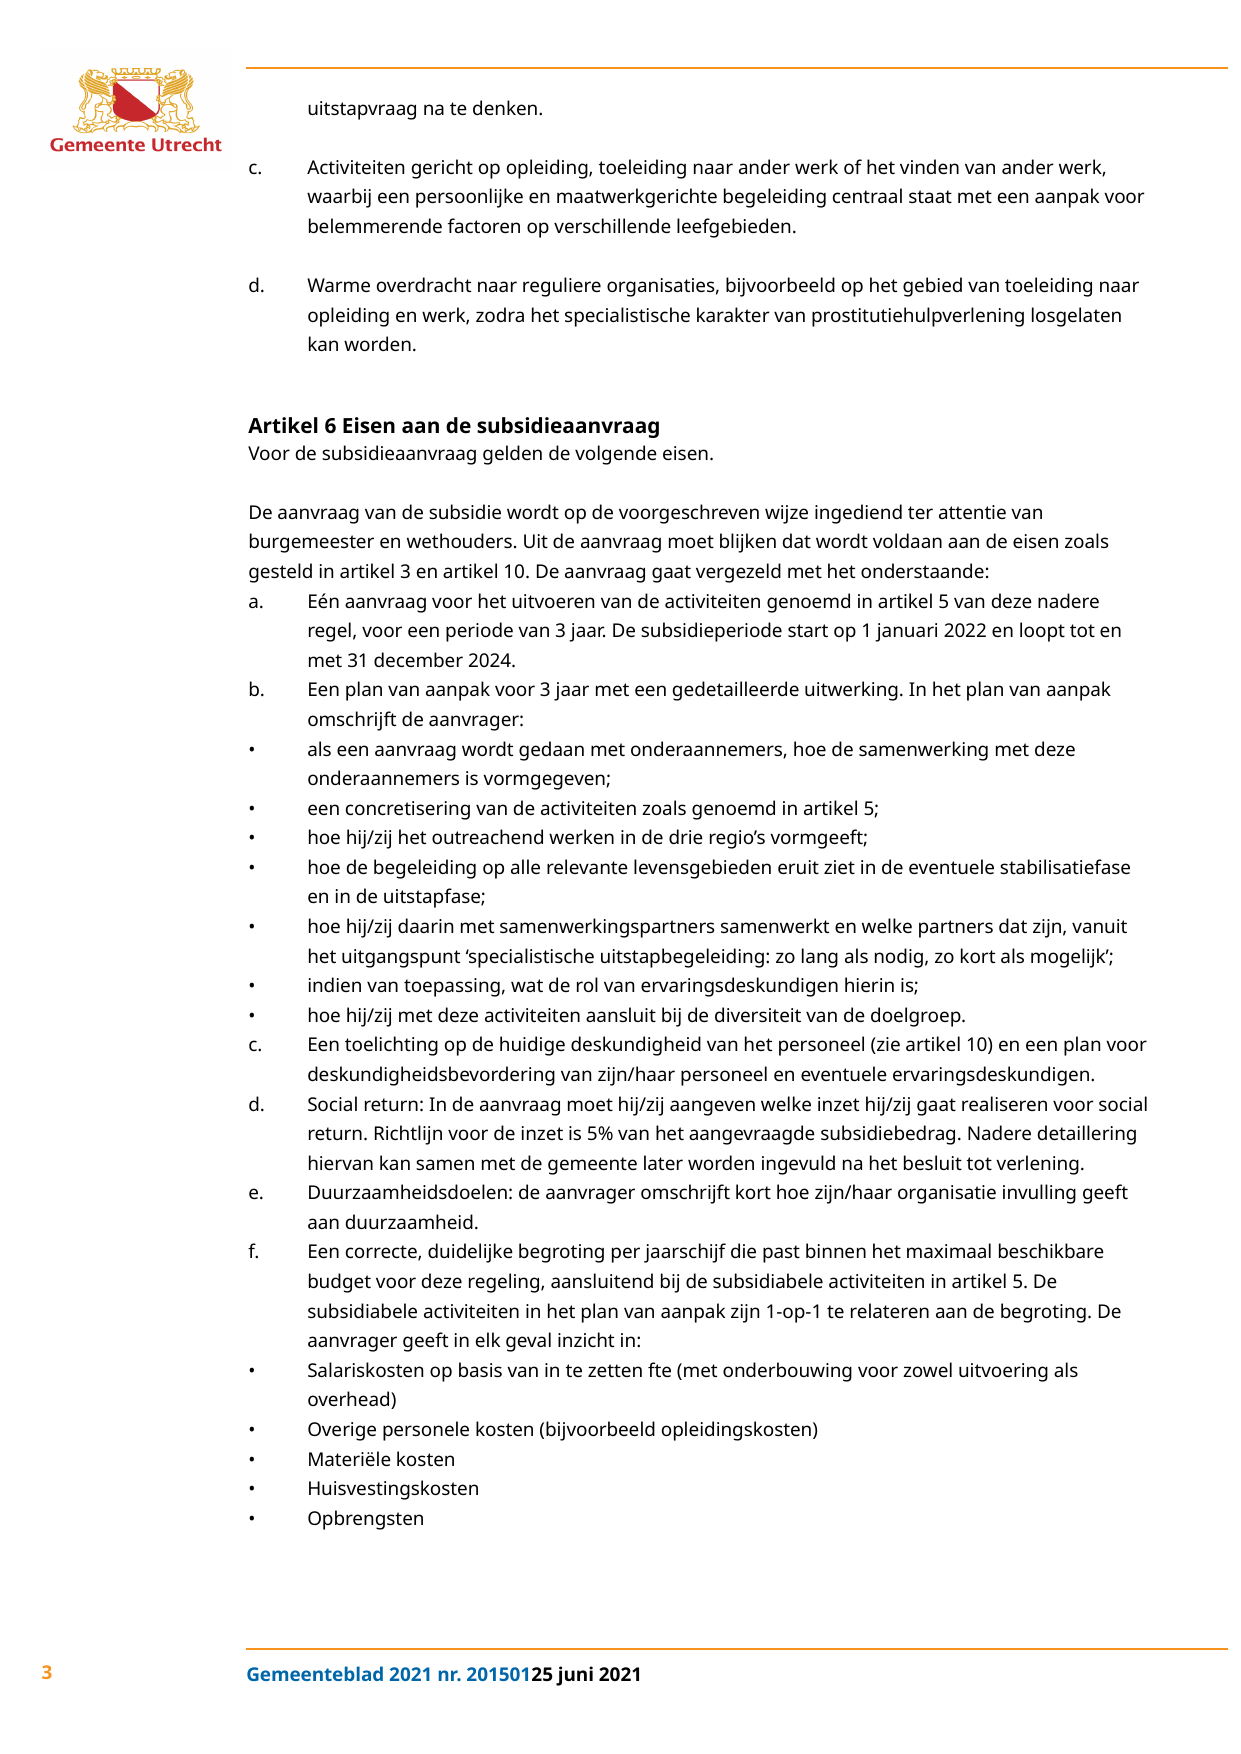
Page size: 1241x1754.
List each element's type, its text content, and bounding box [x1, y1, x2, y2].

list uitstapvraag na te denken. [248, 95, 1152, 121]
list Activiteiten gericht op opleiding, toeleiding naar ander werk of het vinden van ander werk, waarbij een persoonlijke en maatwerkgerichte begeleiding centraal staat met een aanpak voor belemmerende factoren op verschillende leefgebieden. [248, 154, 1152, 239]
list Duurzaamheidsdoelen: de aanvrager omschrijft kort hoe zijn/haar organisatie invulling geeft aan duurzaamheid. [248, 1179, 1152, 1235]
list Eén aanvraag voor het uitvoeren van de activiteiten genoemd in artikel 5 van deze nadere regel, voor een periode van 3 jaar. De subsidieperiode start op 1 januari 2022 en loopt tot en met 31 december 2024. [248, 588, 1152, 673]
list hoe hij/zij met deze activiteiten aansluit bij de diversiteit van de doelgroep. [248, 1002, 1152, 1028]
text De aanvraag van de subsidie wordt op de voorgeschreven wijze ingediend ter attentie van burgemeester en wethouders. Uit de aanvraag moet blijken dat wordt voldaan aan de eisen zoals gesteld in artikel 3 en artikel 10. De aanvraag gaat vergezeld met het onderstaande: [248, 499, 1152, 584]
list Opbrengsten [248, 1505, 1152, 1531]
list als een aanvraag wordt gedaan met onderaannemers, hoe de samenwerking met deze onderaannemers is vormgegeven; [248, 736, 1152, 791]
list indien van toepassing, wat de rol van ervaringsdeskundigen hierin is; [248, 972, 1152, 998]
list Een plan van aanpak voor 3 jaar met een gedetailleerde uitwerking. In het plan van aanpak omschrijft de aanvrager: [248, 677, 1152, 732]
list Salariskosten op basis van in te zetten fte (met onderbouwing voor zowel uitvoering als overhead) [248, 1357, 1152, 1412]
list Huisvestingskosten [248, 1475, 1152, 1501]
list Overige personele kosten (bijvoorbeeld opleidingskosten) [248, 1416, 1152, 1442]
list een concretisering van de activiteiten zoals genoemd in artikel 5; [248, 795, 1152, 821]
list Een toelichting op de huidige deskundigheid van het personeel (zie artikel 10) en een plan voor deskundigheidsbevordering van zijn/haar personeel en eventuele ervaringsdeskundigen. [248, 1032, 1152, 1087]
picture [41, 47, 231, 172]
list hoe hij/zij het outreachend werken in de drie regio’s vormgeeft; [248, 824, 1152, 850]
list Een correcte, duidelijke begroting per jaarschijf die past binnen het maximaal beschikbare budget voor deze regeling, aansluitend bij de subsidiabele activiteiten in artikel 5. De subsidiabele activiteiten in het plan van aanpak zijn 1-op-1 te relateren aan de begroting. De aanvrager geeft in elk geval inzicht in: [248, 1239, 1152, 1353]
list Warme overdracht naar reguliere organisaties, bijvoorbeeld op het gebied van toeleiding naar opleiding en werk, zodra het specialistische karakter van prostitutiehulpverlening losgelaten kan worden. [248, 272, 1152, 357]
list hoe hij/zij daarin met samenwerkingspartners samenwerkt en welke partners dat zijn, vanuit het uitgangspunt ‘specialistische uitstapbegeleiding: zo lang als nodig, zo kort als mogelijk’; [248, 913, 1152, 968]
text Artikel 6 Eisen aan de subsidieaanvraag [248, 411, 1152, 440]
list Materiële kosten [248, 1446, 1152, 1471]
text Voor de subsidieaanvraag gelden de volgende eisen. [248, 440, 1152, 466]
list hoe de begeleiding op alle relevante levensgebieden eruit ziet in de eventuele stabilisatiefase en in de uitstapfase; [248, 854, 1152, 909]
list Social return: In de aanvraag moet hij/zij aangeven welke inzet hij/zij gaat realiseren voor social return. Richtlijn voor de inzet is 5% van het aangevraagde subsidiebedrag. Nadere detaillering hiervan kan samen met de gemeente later worden ingevuld na het besluit tot verlening. [248, 1091, 1152, 1176]
